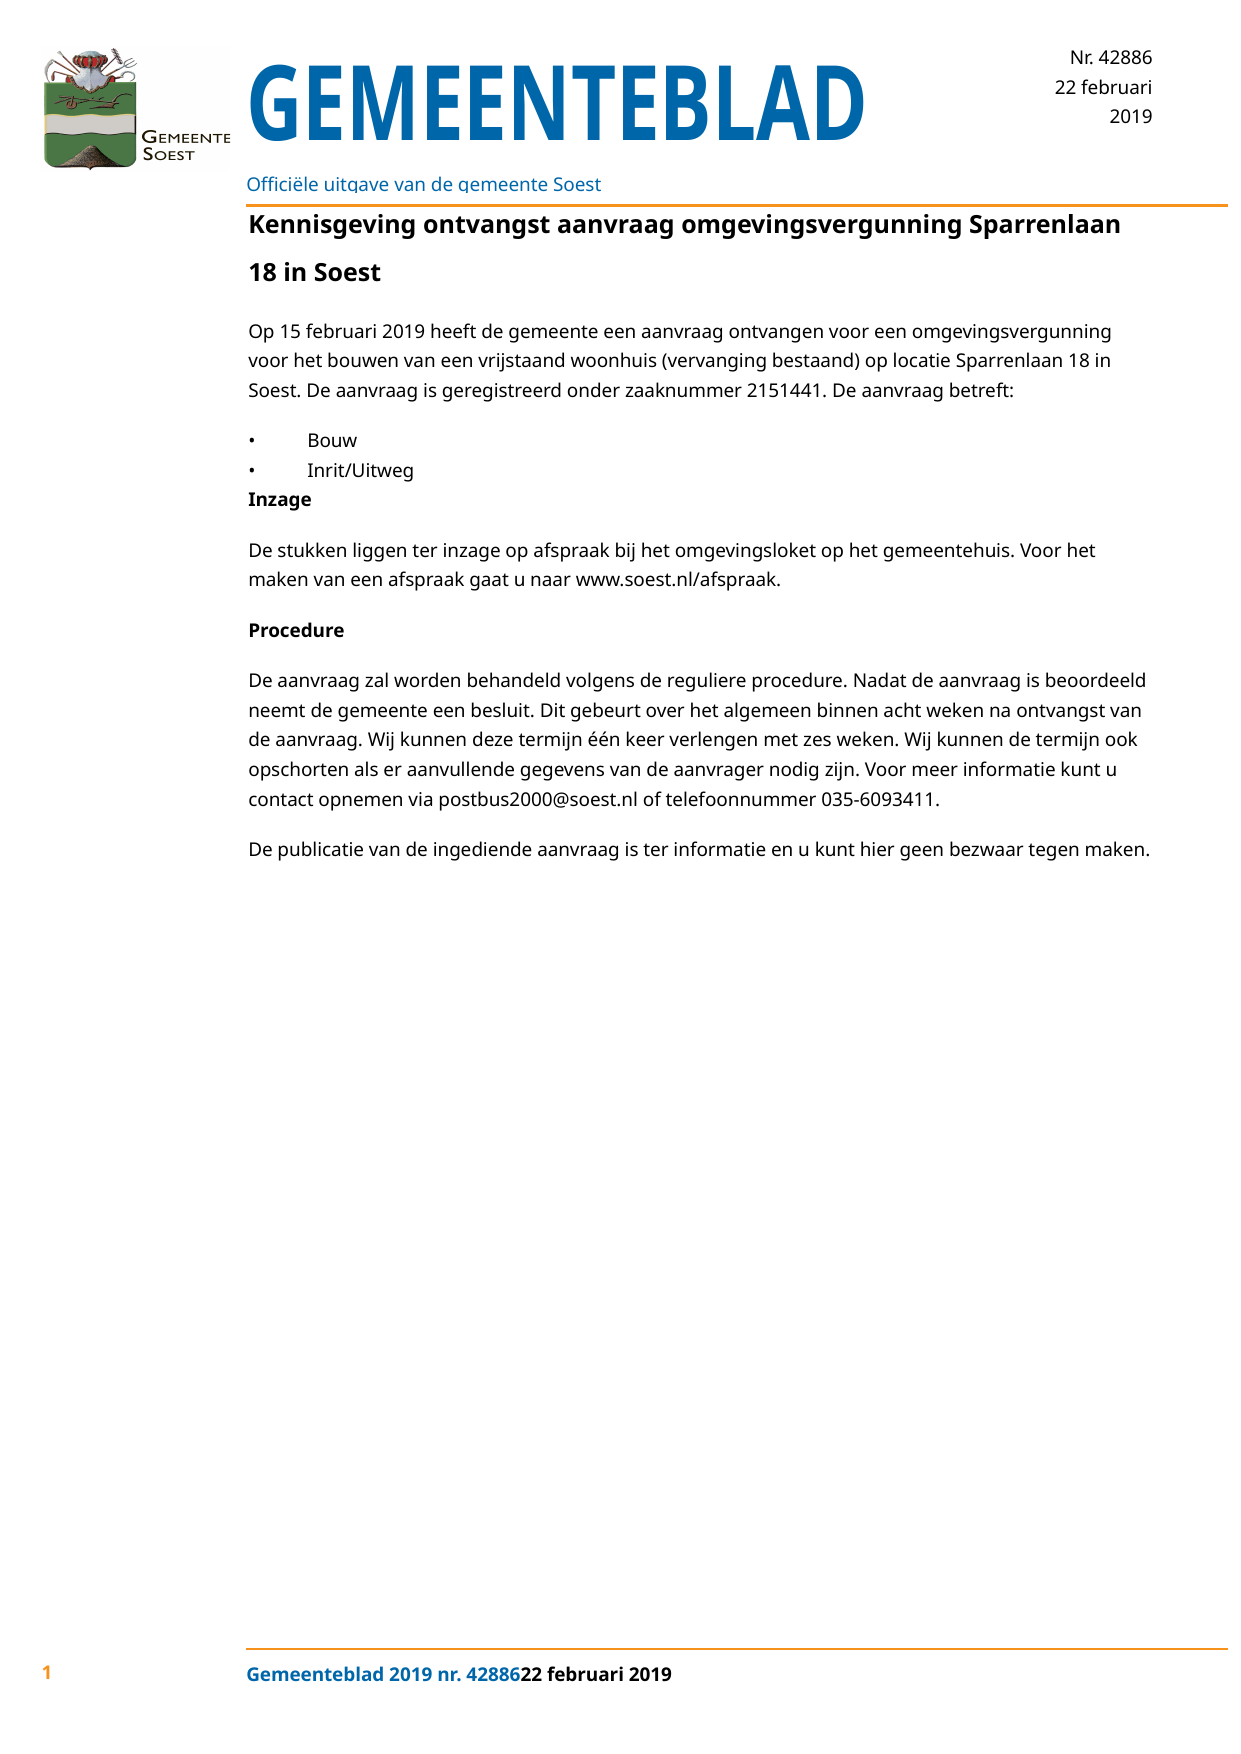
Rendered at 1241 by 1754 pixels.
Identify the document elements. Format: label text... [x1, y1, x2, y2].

text Op 15 februari 2019 heeft de gemeente een aanvraag ontvangen voor een omgevingsvergunning voor het bouwen van een vrijstaand woonhuis (vervanging bestaand) op locatie Sparrenlaan 18 in Soest. De aanvraag is geregistreerd onder zaaknummer 2151441. De aanvraag betreft: [248, 318, 1152, 403]
list Bouw [248, 427, 1152, 453]
text De aanvraag zal worden behandeld volgens de reguliere procedure. Nadat de aanvraag is beoordeeld neemt de gemeente een besluit. Dit gebeurt over het algemeen binnen acht weken na ontvangst van de aanvraag. Wij kunnen deze termijn één keer verlengen met zes weken. Wij kunnen de termijn ook opschorten als er aanvullende gegevens van de aanvrager nodig zijn. Voor meer informatie kunt u contact opnemen via postbus2000@soest.nl of telefoonnummer 035-6093411. [248, 667, 1152, 812]
list Inrit/Uitweg [248, 457, 1152, 483]
text De publicatie van de ingediende aanvraag is ter informatie en u kunt hier geen bezwaar tegen maken. [248, 836, 1152, 862]
text Inzage [248, 487, 1152, 512]
text Kennisgeving ontvangst aanvraag omgevingsvergunning Sparrenlaan 18 in Soest [248, 207, 1152, 288]
text Procedure [248, 617, 1152, 643]
picture [41, 47, 231, 172]
text De stukken liggen ter inzage op afspraak bij het omgevingsloket op het gemeentehuis. Voor het maken van een afspraak gaat u naar www.soest.nl/afspraak. [248, 537, 1152, 592]
